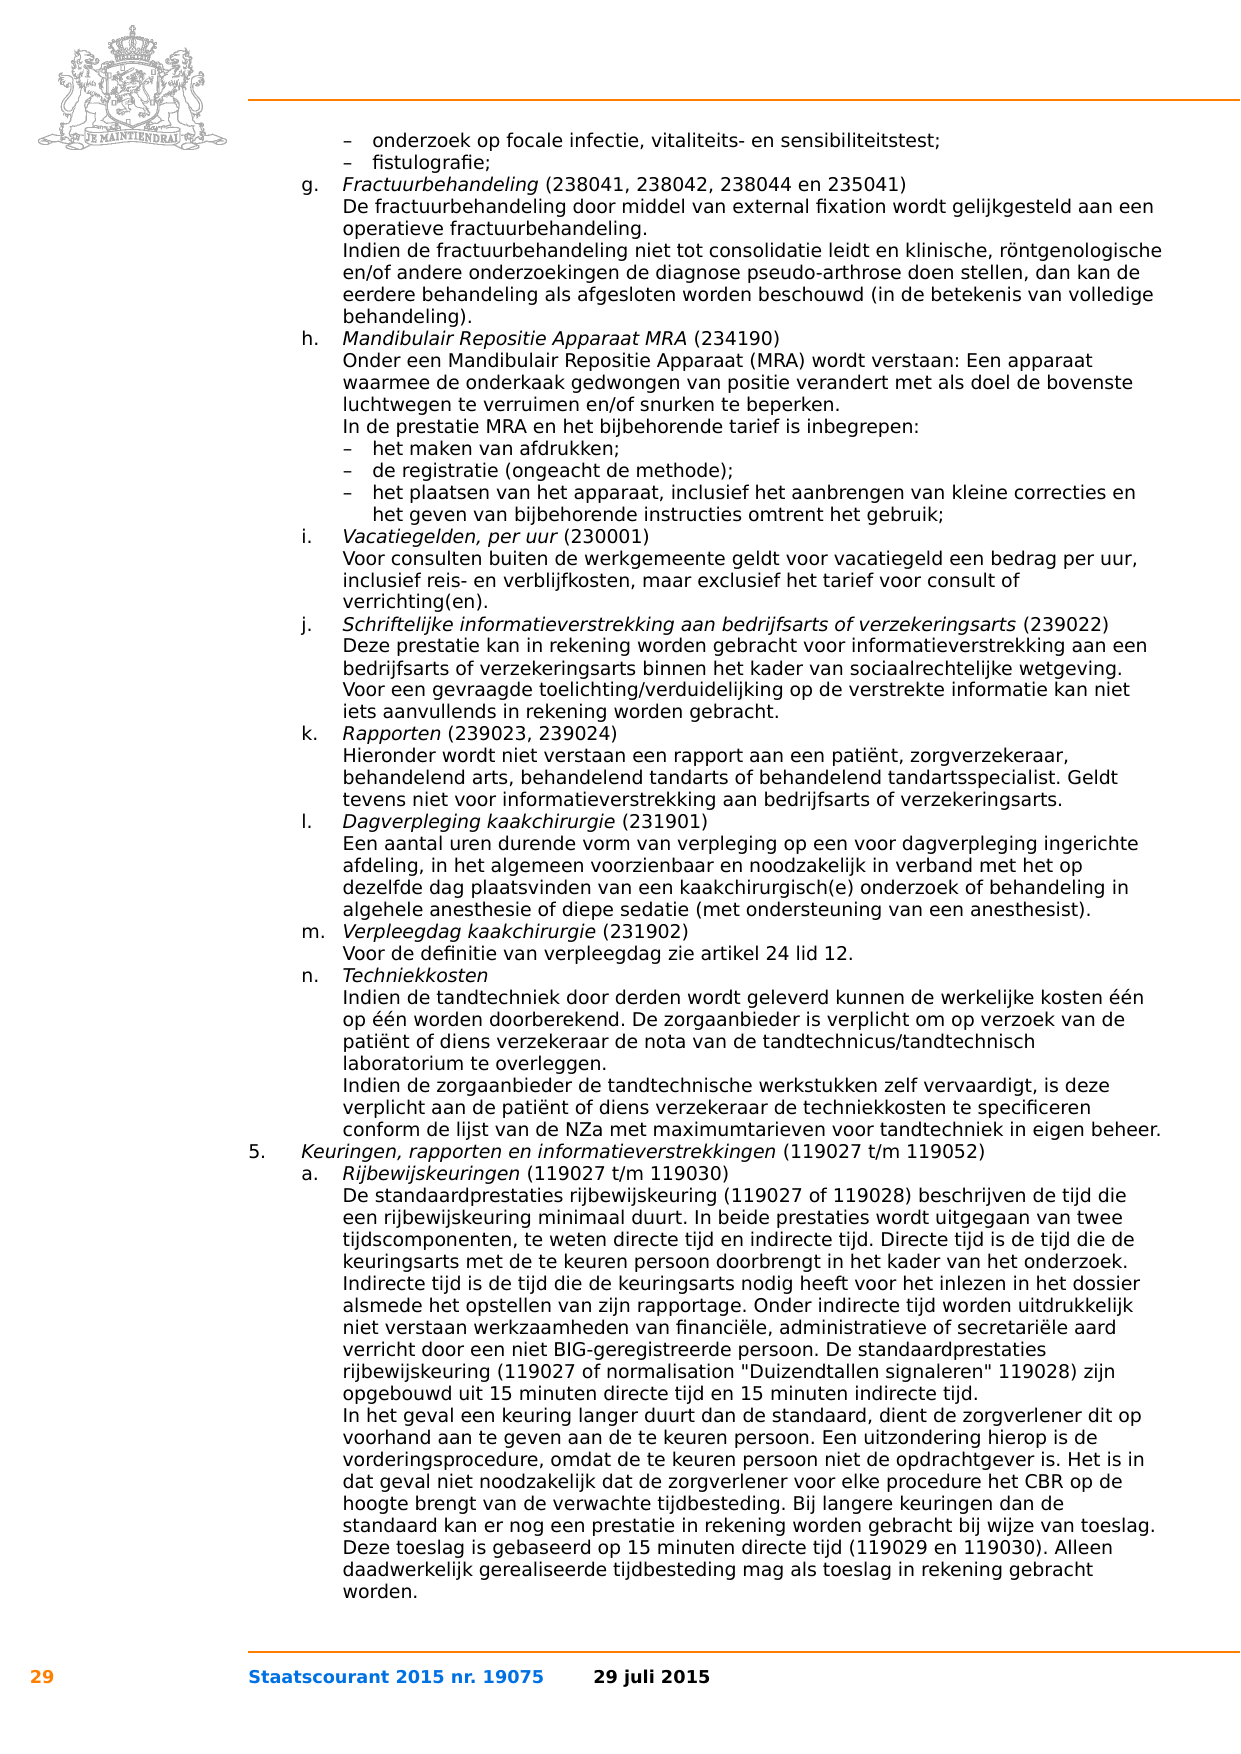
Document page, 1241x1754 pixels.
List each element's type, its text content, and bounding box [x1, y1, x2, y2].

text l. Dagverpleging kaakchirurgie (231901) [301, 811, 1163, 833]
text n. Techniekkosten [301, 965, 1163, 987]
text In de prestatie MRA en het bijbehorende tarief is inbegrepen: [342, 416, 1163, 438]
text i. Vacatiegelden, per uur (230001) [301, 526, 1163, 547]
text j. Schriftelijke informatieverstrekking aan bedrijfsarts of verzekeringsarts (239022) [301, 613, 1163, 635]
text m. Verpleegdag kaakchirurgie (231902) [301, 921, 1163, 943]
text Indien de fractuurbehandeling niet tot consolidatie leidt en klinische, röntgenologische en/of andere onderzoekingen de diagnose pseudo-arthrose doen stellen, dan kan de eerdere behandeling als afgesloten worden beschouwd (in de betekenis van volledige behandeling). [342, 240, 1163, 328]
text a. Rijbewijskeuringen (119027 t/m 119030) [301, 1163, 1163, 1185]
text Hieronder wordt niet verstaan een rapport aan een patiënt, zorgverzekeraar, behandelend arts, behandelend tandarts of behandelend tandartsspecialist. Geldt tevens niet voor informatieverstrekking aan bedrijfsarts of verzekeringsarts. [342, 745, 1163, 811]
text 5. Keuringen, rapporten en informatieverstrekkingen (119027 t/m 119052) [248, 1141, 1163, 1163]
text Voor een gevraagde toelichting/verduidelijking op de verstrekte informatie kan niet iets aanvullends in rekening worden gebracht. [342, 679, 1163, 723]
text De standaardprestaties rijbewijskeuring (119027 of 119028) beschrijven de tijd die een rijbewijskeuring minimaal duurt. In beide prestaties wordt uitgegaan van twee tijdscomponenten, te weten directe tijd en indirecte tijd. Directe tijd is de tijd die de keuringsarts met de te keuren persoon doorbrengt in het kader van het onderzoek. Indirecte tijd is de tijd die de keuringsarts nodig heeft voor het inlezen in het dossier alsmede het opstellen van zijn rapportage. Onder indirecte tijd worden uitdrukkelijk niet verstaan werkzaamheden van financiële, administratieve of secretariële aard verricht door een niet BIG-geregistreerde persoon. De standaardprestaties rijbewijskeuring (119027 of normalisation "Duizendtallen signaleren" 119028) zijn opgebouwd uit 15 minuten directe tijd en 15 minuten indirecte tijd. [342, 1185, 1163, 1405]
text Onder een Mandibulair Repositie Apparaat (MRA) wordt verstaan: Een apparaat waarmee de onderkaak gedwongen van positie verandert met als doel de bovenste luchtwegen te verruimen en/of snurken te beperken. [342, 350, 1163, 416]
text Indien de tandtechniek door derden wordt geleverd kunnen de werkelijke kosten één op één worden doorberekend. De zorgaanbieder is verplicht om op verzoek van de patiënt of diens verzekeraar de nota van de tandtechnicus/tandtechnisch laboratorium te overleggen. [342, 987, 1163, 1075]
text – het maken van afdrukken; [343, 438, 1163, 459]
text – de registratie (ongeacht de methode); [343, 459, 1163, 482]
text – het plaatsen van het apparaat, inclusief het aanbrengen van kleine correcties en het geven van bijbehorende instructies omtrent het gebruik; [343, 482, 1163, 526]
picture [38, 25, 227, 150]
text g. Fractuurbehandeling (238041, 238042, 238044 en 235041) [301, 174, 1163, 196]
text – fistulografie; [343, 152, 1163, 174]
text – onderzoek op focale infectie, vitaliteits- en sensibiliteitstest; [343, 130, 1163, 152]
text Deze prestatie kan in rekening worden gebracht voor informatieverstrekking aan een bedrijfsarts of verzekeringsarts binnen het kader van sociaalrechtelijke wetgeving. [342, 635, 1163, 679]
text Voor de definitie van verpleegdag zie artikel 24 lid 12. [342, 943, 1163, 965]
text De fractuurbehandeling door middel van external fixation wordt gelijkgesteld aan een operatieve fractuurbehandeling. [342, 196, 1163, 240]
text Een aantal uren durende vorm van verpleging op een voor dagverpleging ingerichte afdeling, in het algemeen voorzienbaar en noodzakelijk in verband met het op dezelfde dag plaatsvinden van een kaakchirurgisch(e) onderzoek of behandeling in algehele anesthesie of diepe sedatie (met ondersteuning van een anesthesist). [342, 833, 1163, 921]
text Indien de zorgaanbieder de tandtechnische werkstukken zelf vervaardigt, is deze verplicht aan de patiënt of diens verzekeraar de techniekkosten te specificeren conform de lijst van de NZa met maximumtarieven voor tandtechniek in eigen beheer. [342, 1075, 1163, 1141]
text h. Mandibulair Repositie Apparaat MRA (234190) [301, 328, 1163, 350]
text Voor consulten buiten de werkgemeente geldt voor vacatiegeld een bedrag per uur, inclusief reis- en verblijfkosten, maar exclusief het tarief voor consult of verrichting(en). [342, 547, 1163, 613]
text k. Rapporten (239023, 239024) [301, 723, 1163, 745]
text In het geval een keuring langer duurt dan de standaard, dient de zorgverlener dit op voorhand aan te geven aan de te keuren persoon. Een uitzondering hierop is de vorderingsprocedure, omdat de te keuren persoon niet de opdrachtgever is. Het is in dat geval niet noodzakelijk dat de zorgverlener voor elke procedure het CBR op de hoogte brengt van de verwachte tijdbesteding. Bij langere keuringen dan de standaard kan er nog een prestatie in rekening worden gebracht bij wijze van toeslag. Deze toeslag is gebaseerd op 15 minuten directe tijd (119029 en 119030). Alleen daadwerkelijk gerealiseerde tijdbesteding mag als toeslag in rekening gebracht worden. [342, 1405, 1163, 1602]
